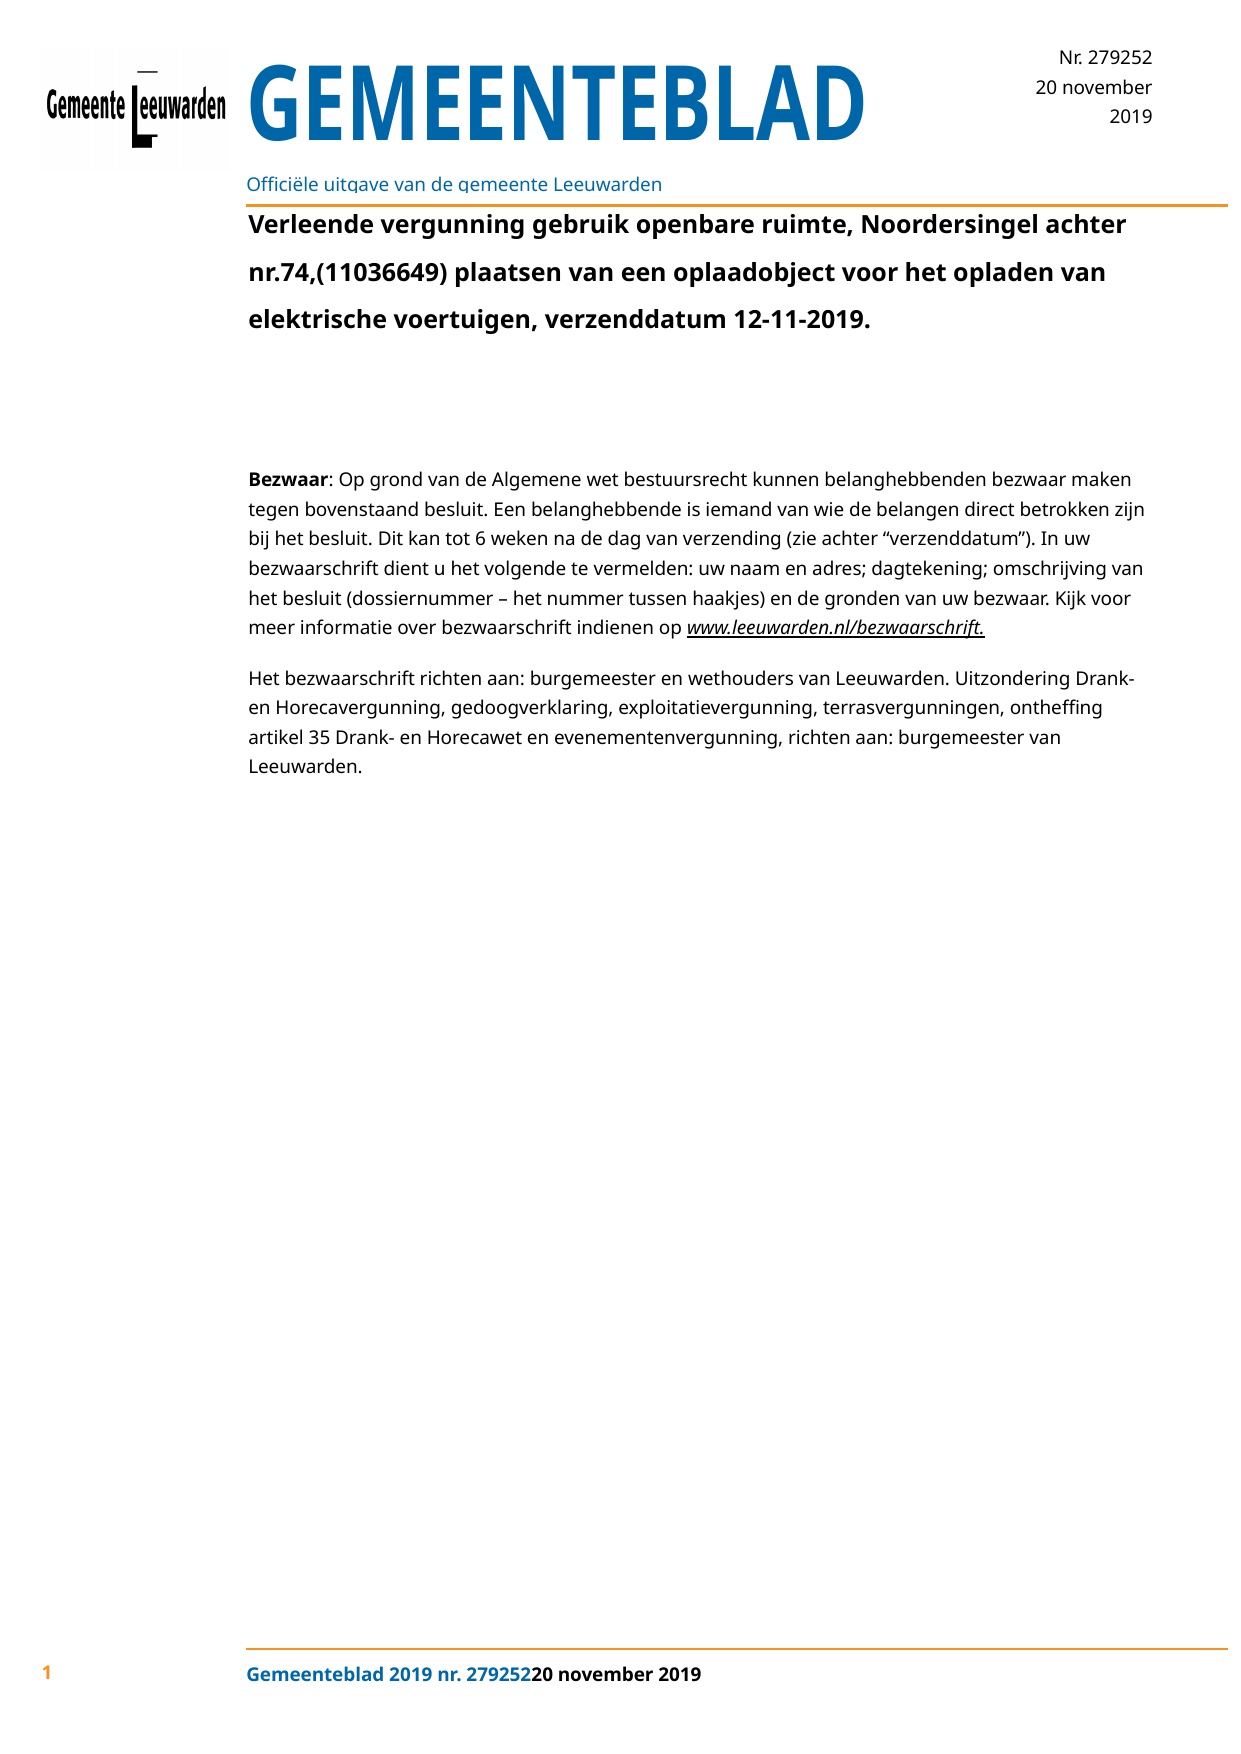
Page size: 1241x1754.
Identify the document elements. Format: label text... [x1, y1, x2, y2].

text Het bezwaarschrift richten aan: burgemeester en wethouders van Leeuwarden. Uitzondering Drank- en Horecavergunning, gedoogverklaring, exploitatievergunning, terrasvergunningen, ontheffing artikel 35 Drank- en Horecawet en evenementenvergunning, richten aan: burgemeester van Leeuwarden. [248, 665, 1152, 779]
text Bezwaar: Op grond van de Algemene wet bestuursrecht kunnen belanghebbenden bezwaar maken tegen bovenstaand besluit. Een belanghebbende is iemand van wie de belangen direct betrokken zijn bij het besluit. Dit kan tot 6 weken na de dag van verzending (zie achter “verzenddatum”). In uw bezwaarschrift dient u het volgende te vermelden: uw naam en adres; dagtekening; omschrijving van het besluit (dossiernummer – het nummer tussen haakjes) en de gronden van uw bezwaar. Kijk voor meer informatie over bezwaarschrift indienen op www.leeuwarden.nl/bezwaarschrift. [248, 466, 1152, 640]
picture [41, 47, 231, 172]
text Verleende vergunning gebruik openbare ruimte, Noordersingel achter nr.74,(11036649) plaatsen van een oplaadobject voor het opladen van elektrische voertuigen, verzenddatum 12-11-2019. [248, 207, 1152, 336]
